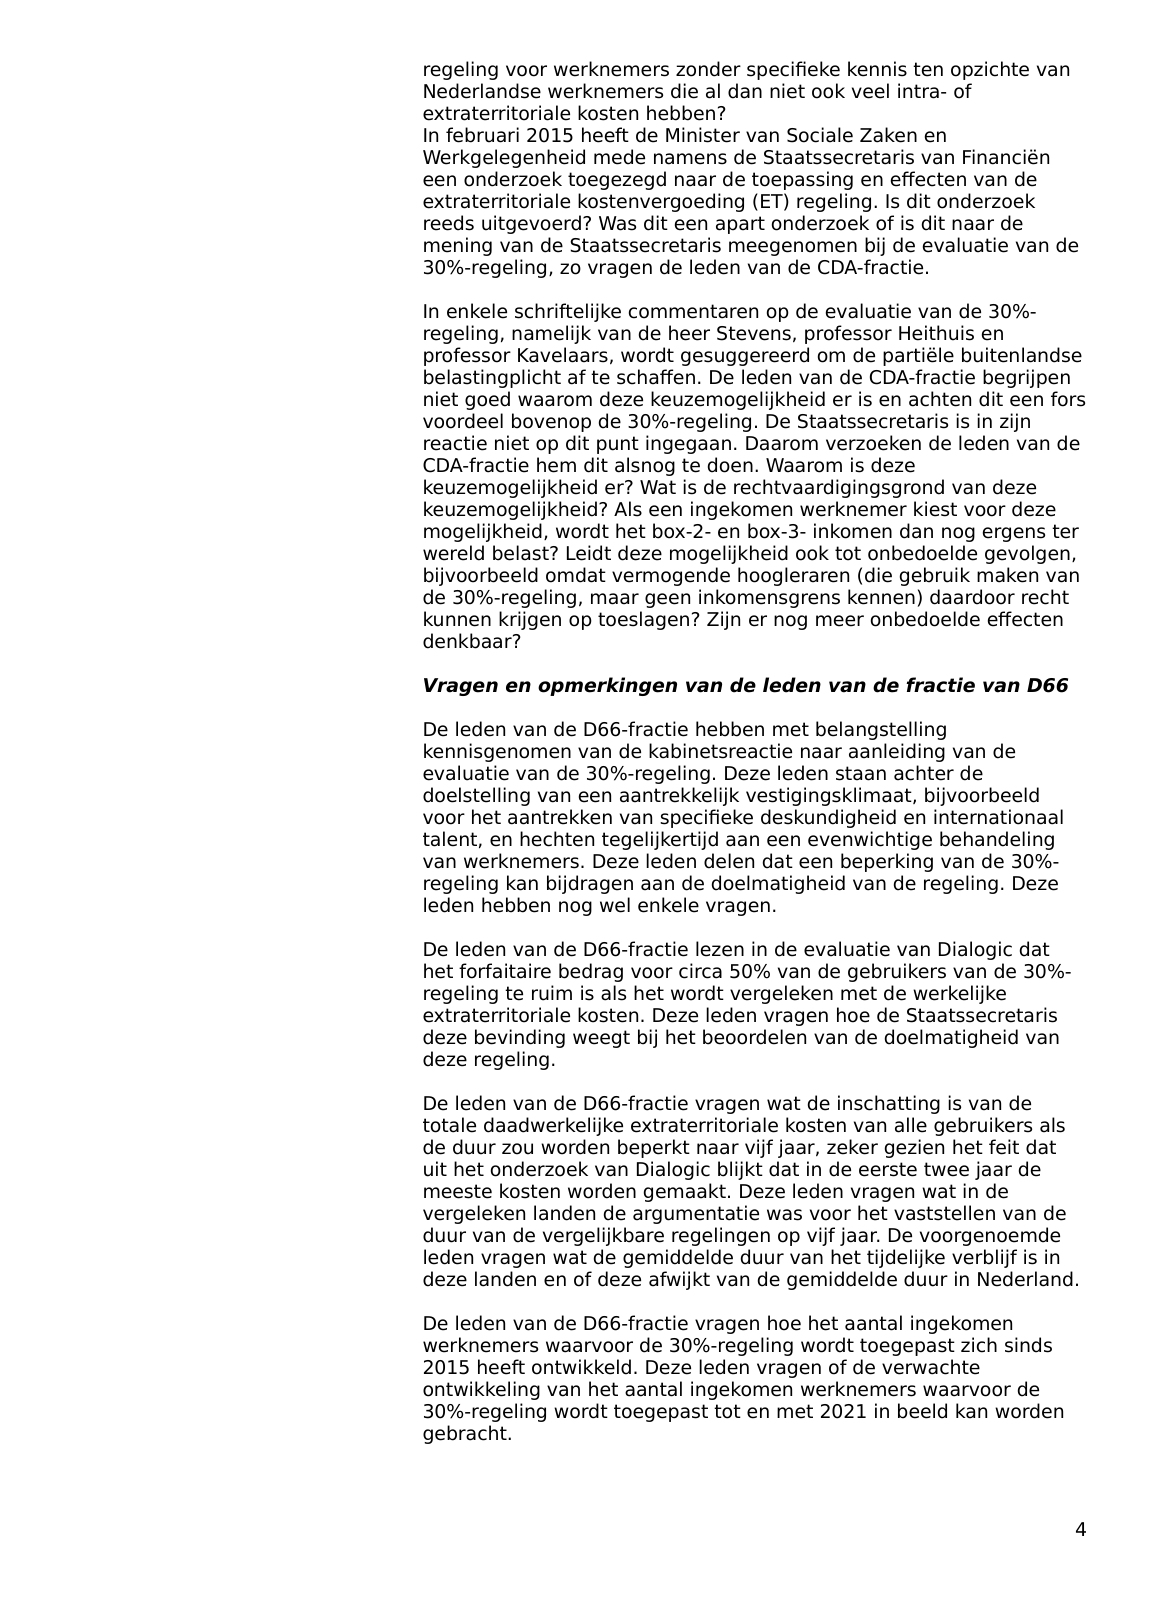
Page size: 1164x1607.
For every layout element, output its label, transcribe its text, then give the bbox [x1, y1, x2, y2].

text In enkele schriftelijke commentaren op de evaluatie van de 30%-regeling, namelijk van de heer Stevens, professor Heithuis en professor Kavelaars, wordt gesuggereerd om de partiële buitenlandse belastingplicht af te schaffen. De leden van de CDA-fractie begrijpen niet goed waarom deze keuzemogelijkheid er is en achten dit een fors voordeel bovenop de 30%-regeling. De Staatssecretaris is in zijn reactie niet op dit punt ingegaan. Daarom verzoeken de leden van de CDA-fractie hem dit alsnog te doen. Waarom is deze keuzemogelijkheid er? Wat is de rechtvaardigingsgrond van deze keuzemogelijkheid? Als een ingekomen werknemer kiest voor deze mogelijkheid, wordt het box-2- en box-3- inkomen dan nog ergens ter wereld belast? Leidt deze mogelijkheid ook tot onbedoelde gevolgen, bijvoorbeeld omdat vermogende hoogleraren (die gebruik maken van de 30%-regeling, maar geen inkomensgrens kennen) daardoor recht kunnen krijgen op toeslagen? Zijn er nog meer onbedoelde effecten denkbaar? [422, 301, 1087, 653]
text De leden van de D66-fractie lezen in de evaluatie van Dialogic dat het forfaitaire bedrag voor circa 50% van de gebruikers van de 30%-regeling te ruim is als het wordt vergeleken met de werkelijke extraterritoriale kosten. Deze leden vragen hoe de Staatssecretaris deze bevinding weegt bij het beoordelen van de doelmatigheid van deze regeling. [422, 939, 1087, 1071]
subtitle Vragen en opmerkingen van de leden van de fractie van D66 [422, 675, 1087, 697]
text De leden van de D66-fractie hebben met belangstelling kennisgenomen van de kabinetsreactie naar aanleiding van de evaluatie van de 30%-regeling. Deze leden staan achter de doelstelling van een aantrekkelijk vestigingsklimaat, bijvoorbeeld voor het aantrekken van specifieke deskundigheid en internationaal talent, en hechten tegelijkertijd aan een evenwichtige behandeling van werknemers. Deze leden delen dat een beperking van de 30%-regeling kan bijdragen aan de doelmatigheid van de regeling. Deze leden hebben nog wel enkele vragen. [422, 719, 1087, 917]
text regeling voor werknemers zonder specifieke kennis ten opzichte van Nederlandse werknemers die al dan niet ook veel intra- of extraterritoriale kosten hebben? [422, 59, 1087, 125]
text In februari 2015 heeft de Minister van Sociale Zaken en Werkgelegenheid mede namens de Staatssecretaris van Financiën een onderzoek toegezegd naar de toepassing en effecten van de extraterritoriale kostenvergoeding (ET) regeling. Is dit onderzoek reeds uitgevoerd? Was dit een apart onderzoek of is dit naar de mening van de Staatssecretaris meegenomen bij de evaluatie van de 30%-regeling, zo vragen de leden van de CDA-fractie. [422, 125, 1087, 279]
text De leden van de D66-fractie vragen wat de inschatting is van de totale daadwerkelijke extraterritoriale kosten van alle gebruikers als de duur zou worden beperkt naar vijf jaar, zeker gezien het feit dat uit het onderzoek van Dialogic blijkt dat in de eerste twee jaar de meeste kosten worden gemaakt. Deze leden vragen wat in de vergeleken landen de argumentatie was voor het vaststellen van de duur van de vergelijkbare regelingen op vijf jaar. De voorgenoemde leden vragen wat de gemiddelde duur van het tijdelijke verblijf is in deze landen en of deze afwijkt van de gemiddelde duur in Nederland. [422, 1093, 1087, 1291]
text De leden van de D66-fractie vragen hoe het aantal ingekomen werknemers waarvoor de 30%-regeling wordt toegepast zich sinds 2015 heeft ontwikkeld. Deze leden vragen of de verwachte ontwikkeling van het aantal ingekomen werknemers waarvoor de 30%-regeling wordt toegepast tot en met 2021 in beeld kan worden gebracht. [422, 1313, 1087, 1445]
